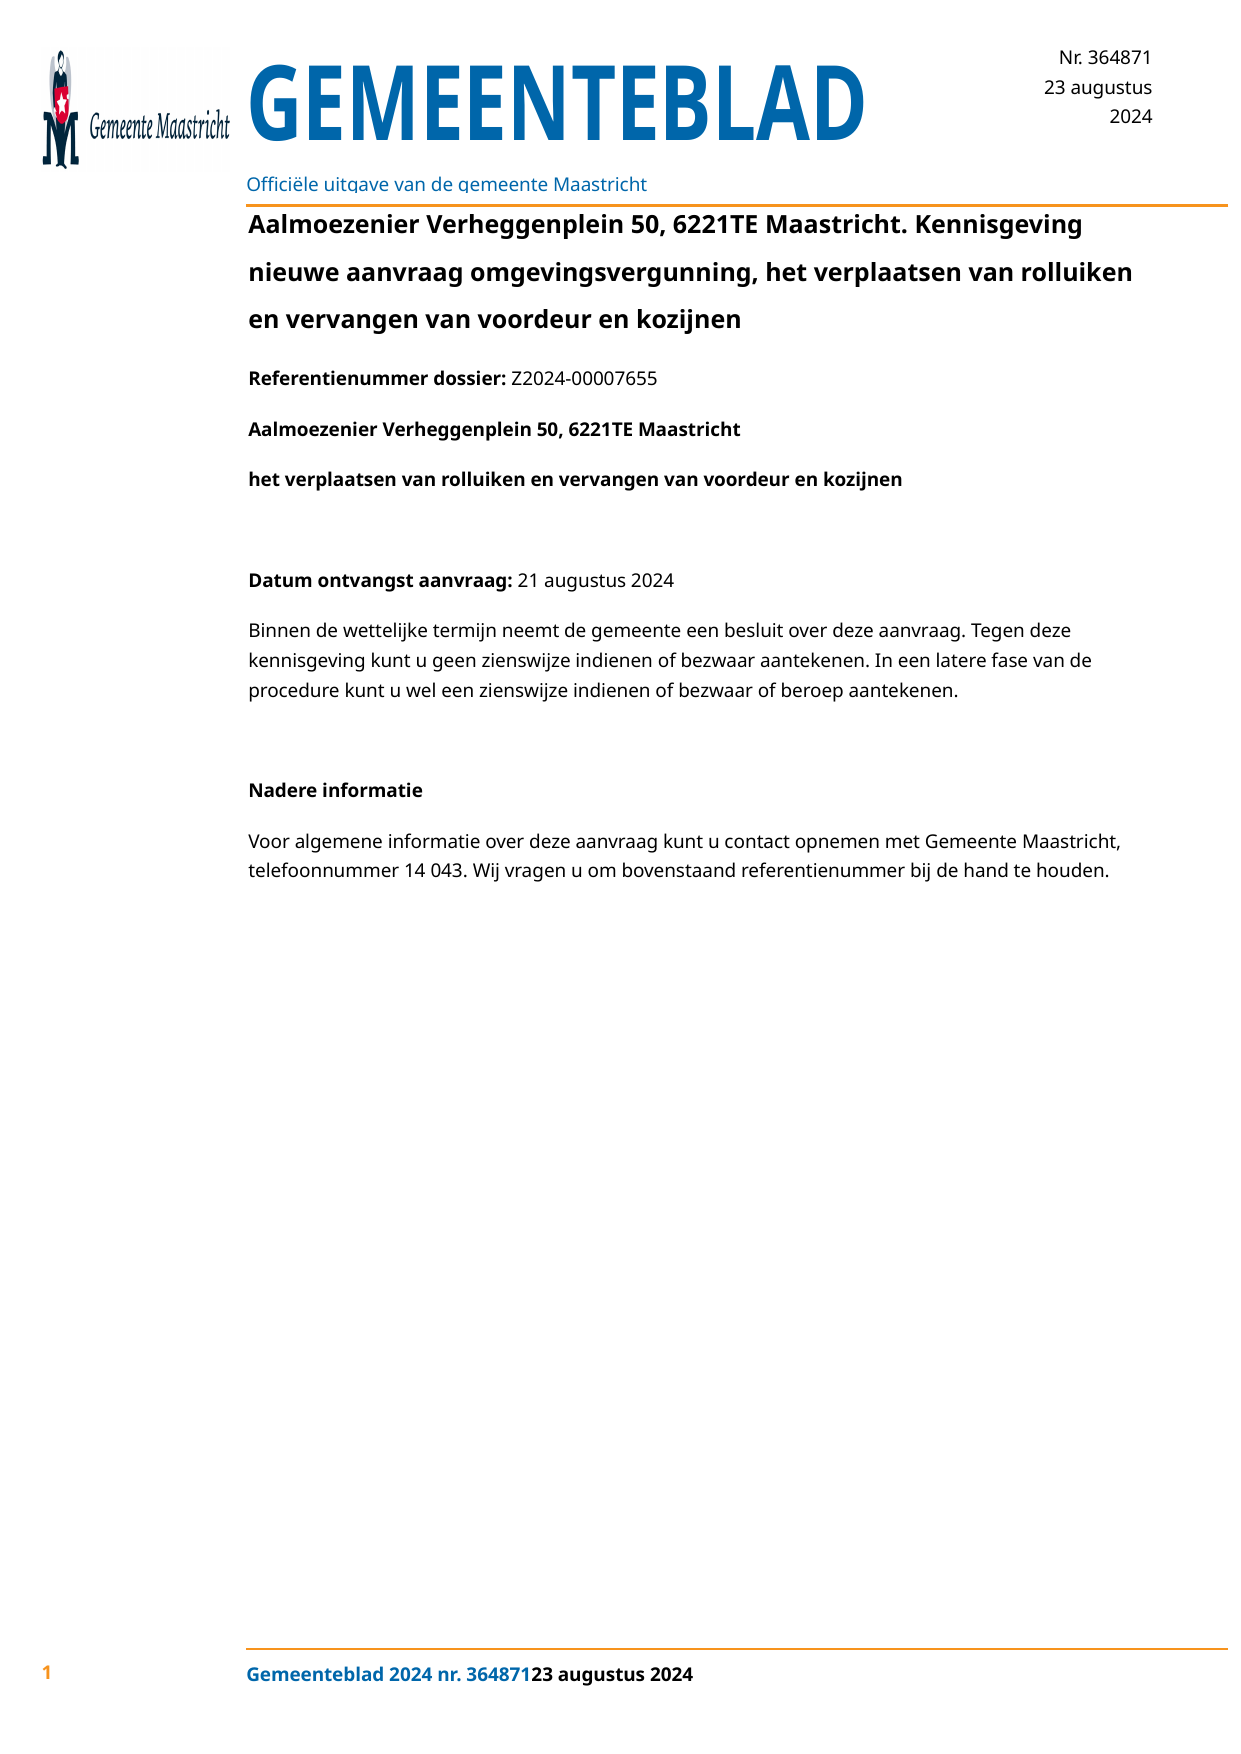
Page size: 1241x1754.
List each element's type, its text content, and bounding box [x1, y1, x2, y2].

text Datum ontvangst aanvraag: 21 augustus 2024 [248, 567, 1152, 593]
text Aalmoezenier Verheggenplein 50, 6221TE Maastricht [248, 416, 1152, 442]
picture [41, 47, 231, 172]
text Voor algemene informatie over deze aanvraag kunt u contact opnemen met Gemeente Maastricht, telefoonnummer 14 043. Wij vragen u om bovenstaand referentienummer bij de hand te houden. [248, 828, 1152, 883]
text Binnen de wettelijke termijn neemt de gemeente een besluit over deze aanvraag. Tegen deze kennisgeving kunt u geen zienswijze indienen of bezwaar aantekenen. In een latere fase van de procedure kunt u wel een zienswijze indienen of bezwaar of beroep aantekenen. [248, 618, 1152, 702]
text Aalmoezenier Verheggenplein 50, 6221TE Maastricht. Kennisgeving nieuwe aanvraag omgevingsvergunning, het verplaatsen van rolluiken en vervangen van voordeur en kozijnen [248, 207, 1152, 336]
text het verplaatsen van rolluiken en vervangen van voordeur en kozijnen [248, 466, 1152, 492]
text Referentienummer dossier: Z2024-00007655 [248, 366, 1152, 391]
text Nadere informatie [248, 778, 1152, 803]
